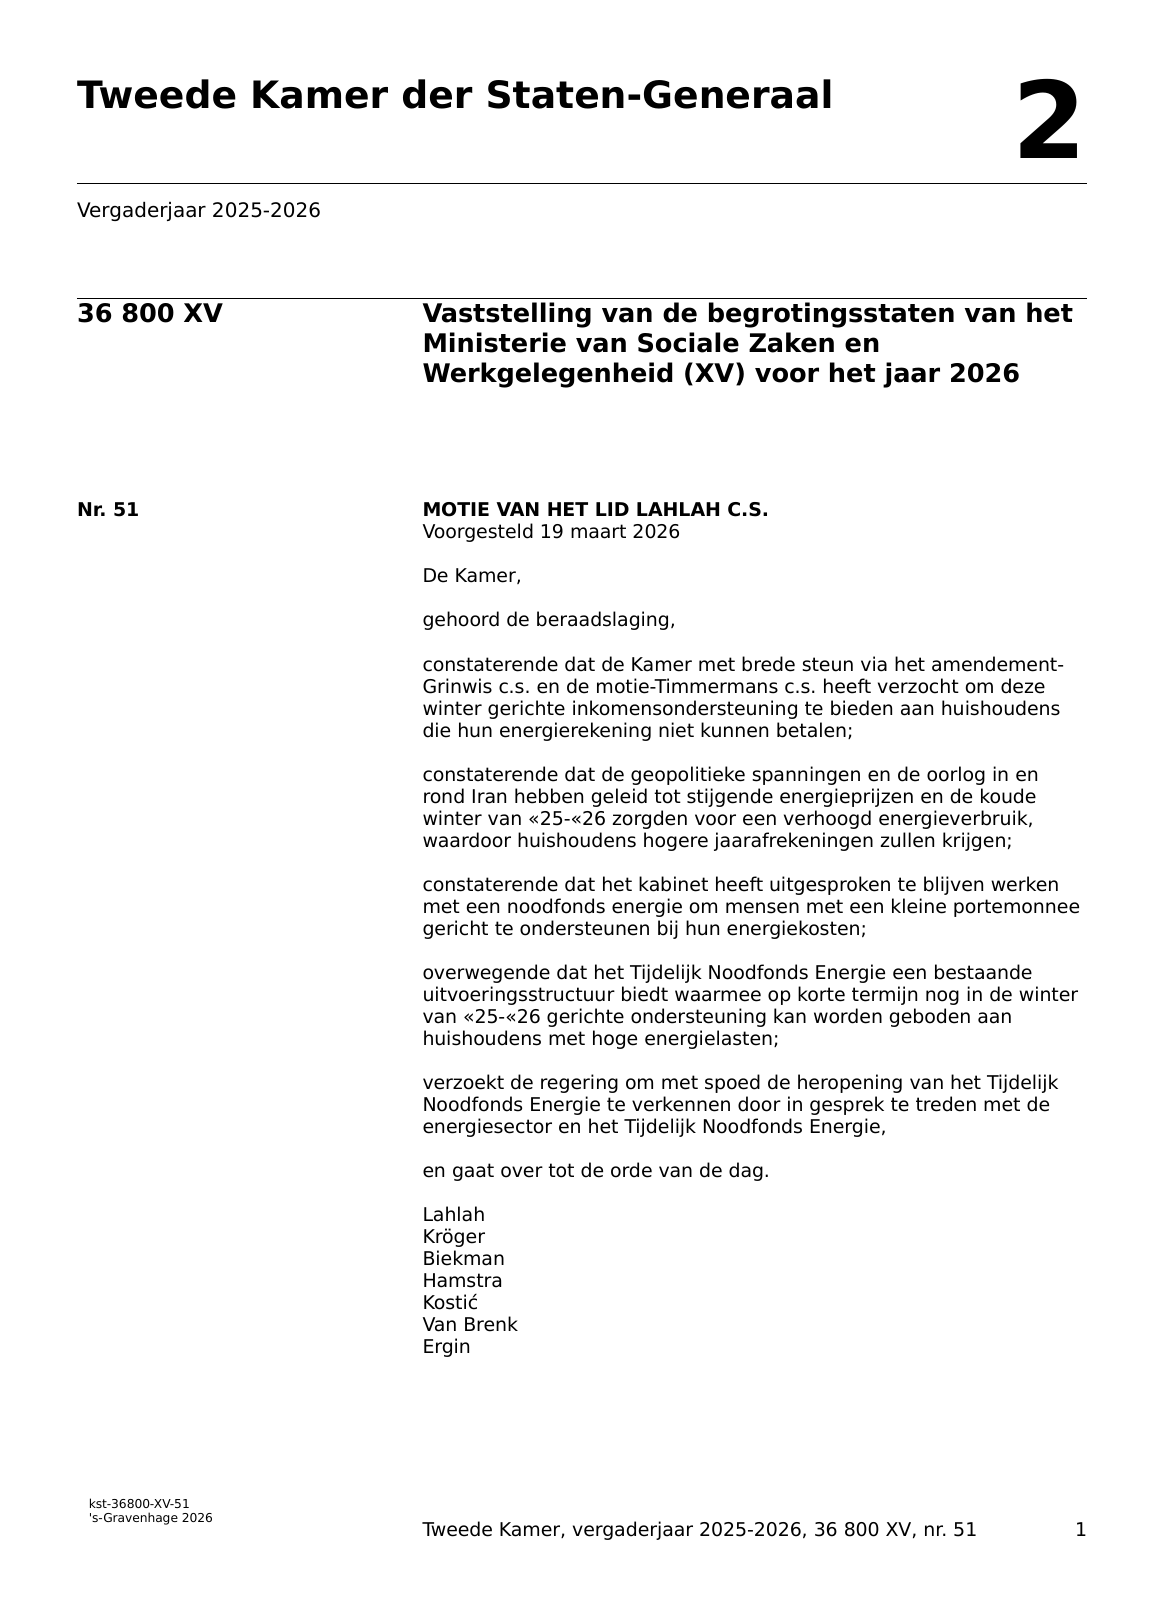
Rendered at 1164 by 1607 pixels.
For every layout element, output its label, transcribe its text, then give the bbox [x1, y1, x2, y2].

text Ergin [422, 1336, 1087, 1358]
text Lahlah [422, 1204, 1087, 1226]
text Van Brenk [422, 1314, 1087, 1336]
text constaterende dat de geopolitieke spanningen en de oorlog in en rond Iran hebben geleid tot stijgende energieprijzen en de koude winter van «25-«26 zorgden voor een verhoogd energieverbruik, waardoor huishoudens hogere jaarafrekeningen zullen krijgen; [422, 764, 1087, 852]
subtitle 36 800 XV Vaststelling van de begrotingsstaten van het Ministerie van Sociale Zaken en Werkgelegenheid (XV) voor het jaar 2026 [77, 299, 1087, 388]
text overwegende dat het Tijdelijk Noodfonds Energie een bestaande uitvoeringsstructuur biedt waarmee op korte termijn nog in de winter van «25-«26 gerichte ondersteuning kan worden geboden aan huishoudens met hoge energielasten; [422, 962, 1087, 1050]
table_header Tweede Kamer der Staten-Generaal [77, 59, 886, 183]
text constaterende dat de Kamer met brede steun via het amendement-Grinwis c.s. en de motie-Timmermans c.s. heeft verzocht om deze winter gerichte inkomensondersteuning te bieden aan huishoudens die hun energierekening niet kunnen betalen; [422, 653, 1087, 741]
table_cell Vergaderjaar 2025-2026 [77, 184, 1087, 298]
text Kostić [422, 1292, 1087, 1314]
text 's-Gravenhage 2026 [88, 1511, 323, 1525]
text kst-36800-XV-51 [88, 1497, 323, 1511]
text Voorgesteld 19 maart 2026 [422, 521, 1087, 543]
table_header 2 [886, 59, 1087, 183]
text constaterende dat het kabinet heeft uitgesproken te blijven werken met een noodfonds energie om mensen met een kleine portemonnee gericht te ondersteunen bij hun energiekosten; [422, 874, 1087, 940]
text Biekman [422, 1248, 1087, 1270]
text Kröger [422, 1226, 1087, 1248]
text Hamstra [422, 1270, 1087, 1292]
text gehoord de beraadslaging, [422, 609, 1087, 631]
subtitle Nr. 51 MOTIE VAN HET LID LAHLAH C.S. [77, 499, 1087, 521]
text en gaat over tot de orde van de dag. [422, 1160, 1087, 1182]
text De Kamer, [422, 565, 1087, 587]
text verzoekt de regering om met spoed de heropening van het Tijdelijk Noodfonds Energie te verkennen door in gesprek te treden met de energiesector en het Tijdelijk Noodfonds Energie, [422, 1072, 1087, 1138]
